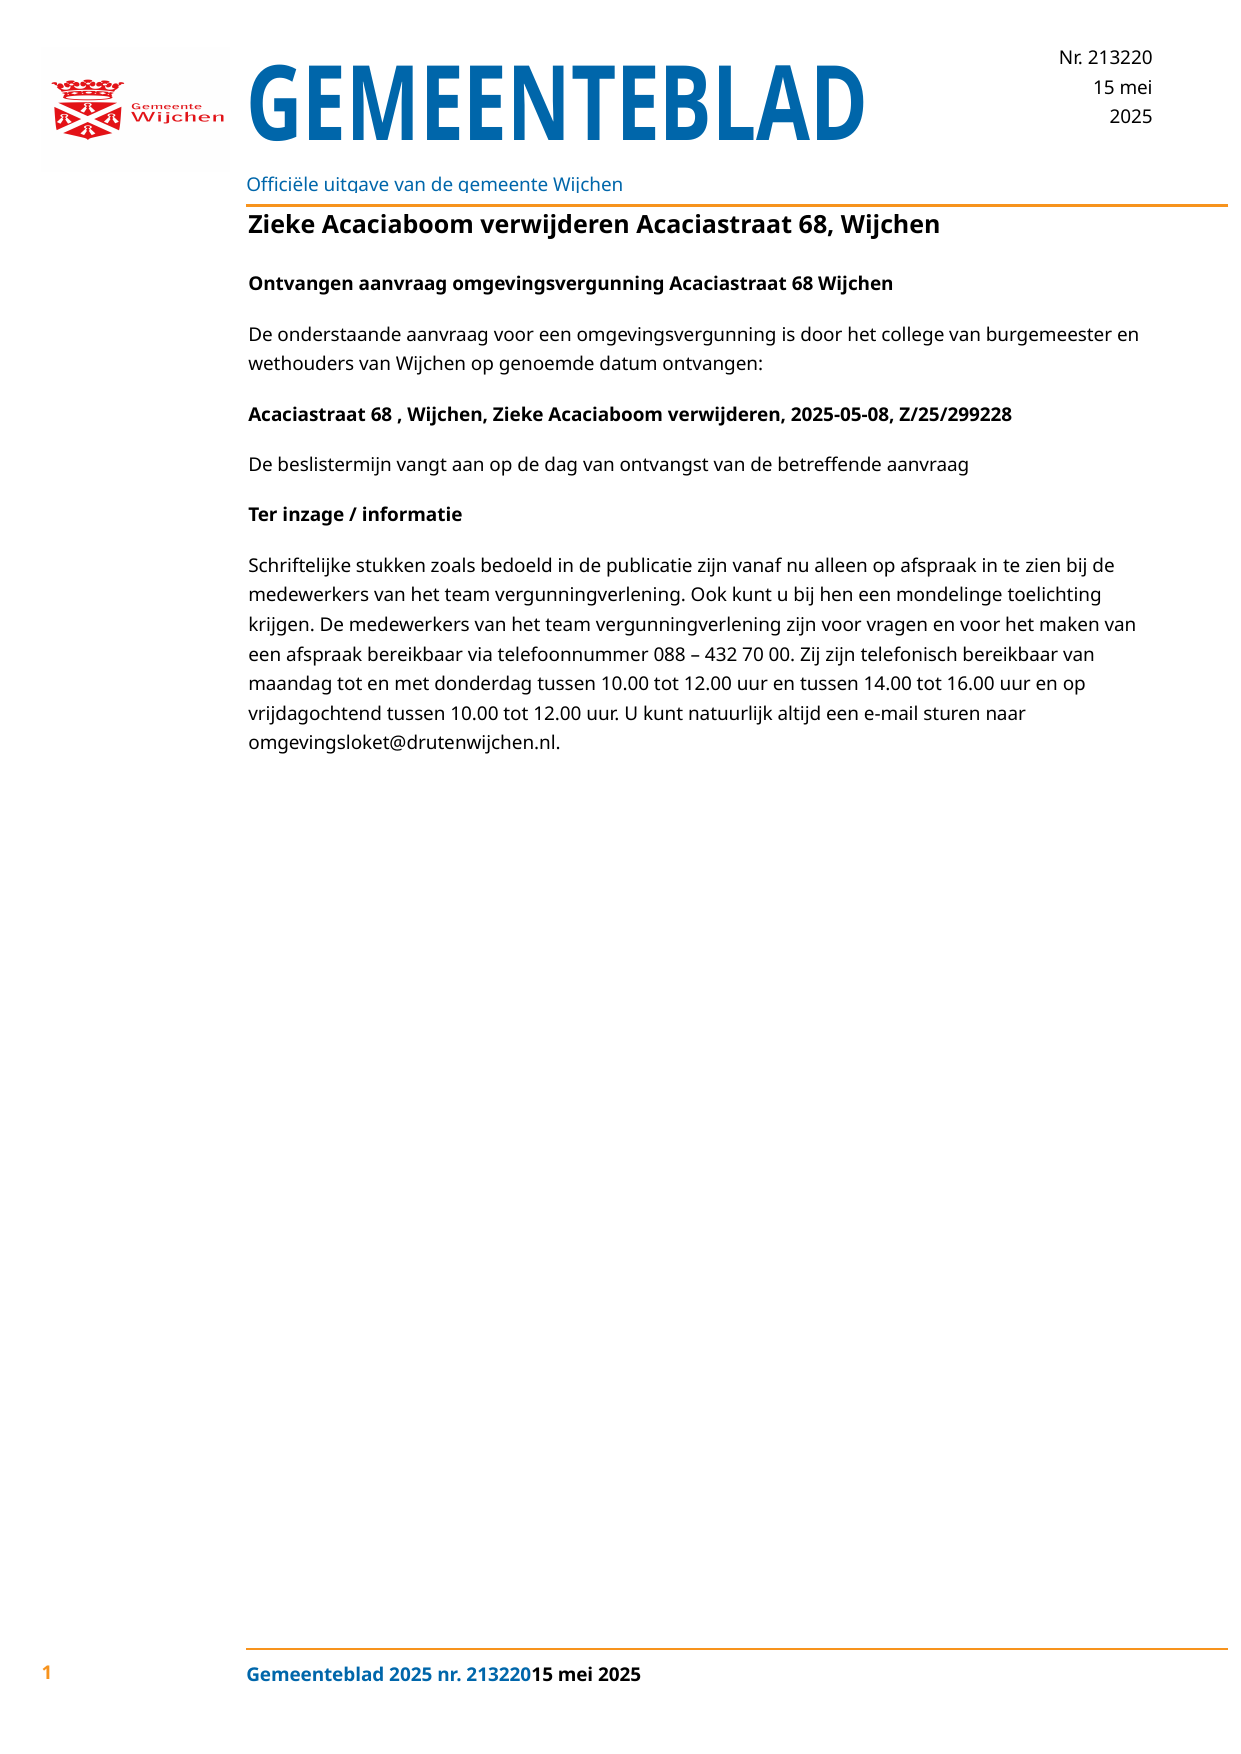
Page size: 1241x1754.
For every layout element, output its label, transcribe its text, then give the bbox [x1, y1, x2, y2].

text Ontvangen aanvraag omgevingsvergunning Acaciastraat 68 Wijchen [248, 270, 1152, 296]
text Ter inzage / informatie [248, 502, 1152, 527]
text Acaciastraat 68 , Wijchen, Zieke Acaciaboom verwijderen, 2025-05-08, Z/25/299228 [248, 401, 1152, 426]
picture [41, 47, 231, 172]
text De onderstaande aanvraag voor een omgevingsvergunning is door het college van burgemeester en wethouders van Wijchen op genoemde datum ontvangen: [248, 321, 1152, 376]
text De beslistermijn vangt aan op de dag van ontvangst van de betreffende aanvraag [248, 451, 1152, 477]
text Zieke Acaciaboom verwijderen Acaciastraat 68, Wijchen [248, 207, 1152, 241]
text Schriftelijke stukken zoals bedoeld in de publicatie zijn vanaf nu alleen op afspraak in te zien bij de medewerkers van het team vergunningverlening. Ook kunt u bij hen een mondelinge toelichting krijgen. De medewerkers van het team vergunningverlening zijn voor vragen en voor het maken van een afspraak bereikbaar via telefoonnummer 088 – 432 70 00. Zij zijn telefonisch bereikbaar van maandag tot en met donderdag tussen 10.00 tot 12.00 uur en tussen 14.00 tot 16.00 uur en op vrijdagochtend tussen 10.00 tot 12.00 uur. U kunt natuurlijk altijd een e-mail sturen naar omgevingsloket@drutenwijchen.nl. [248, 552, 1152, 755]
